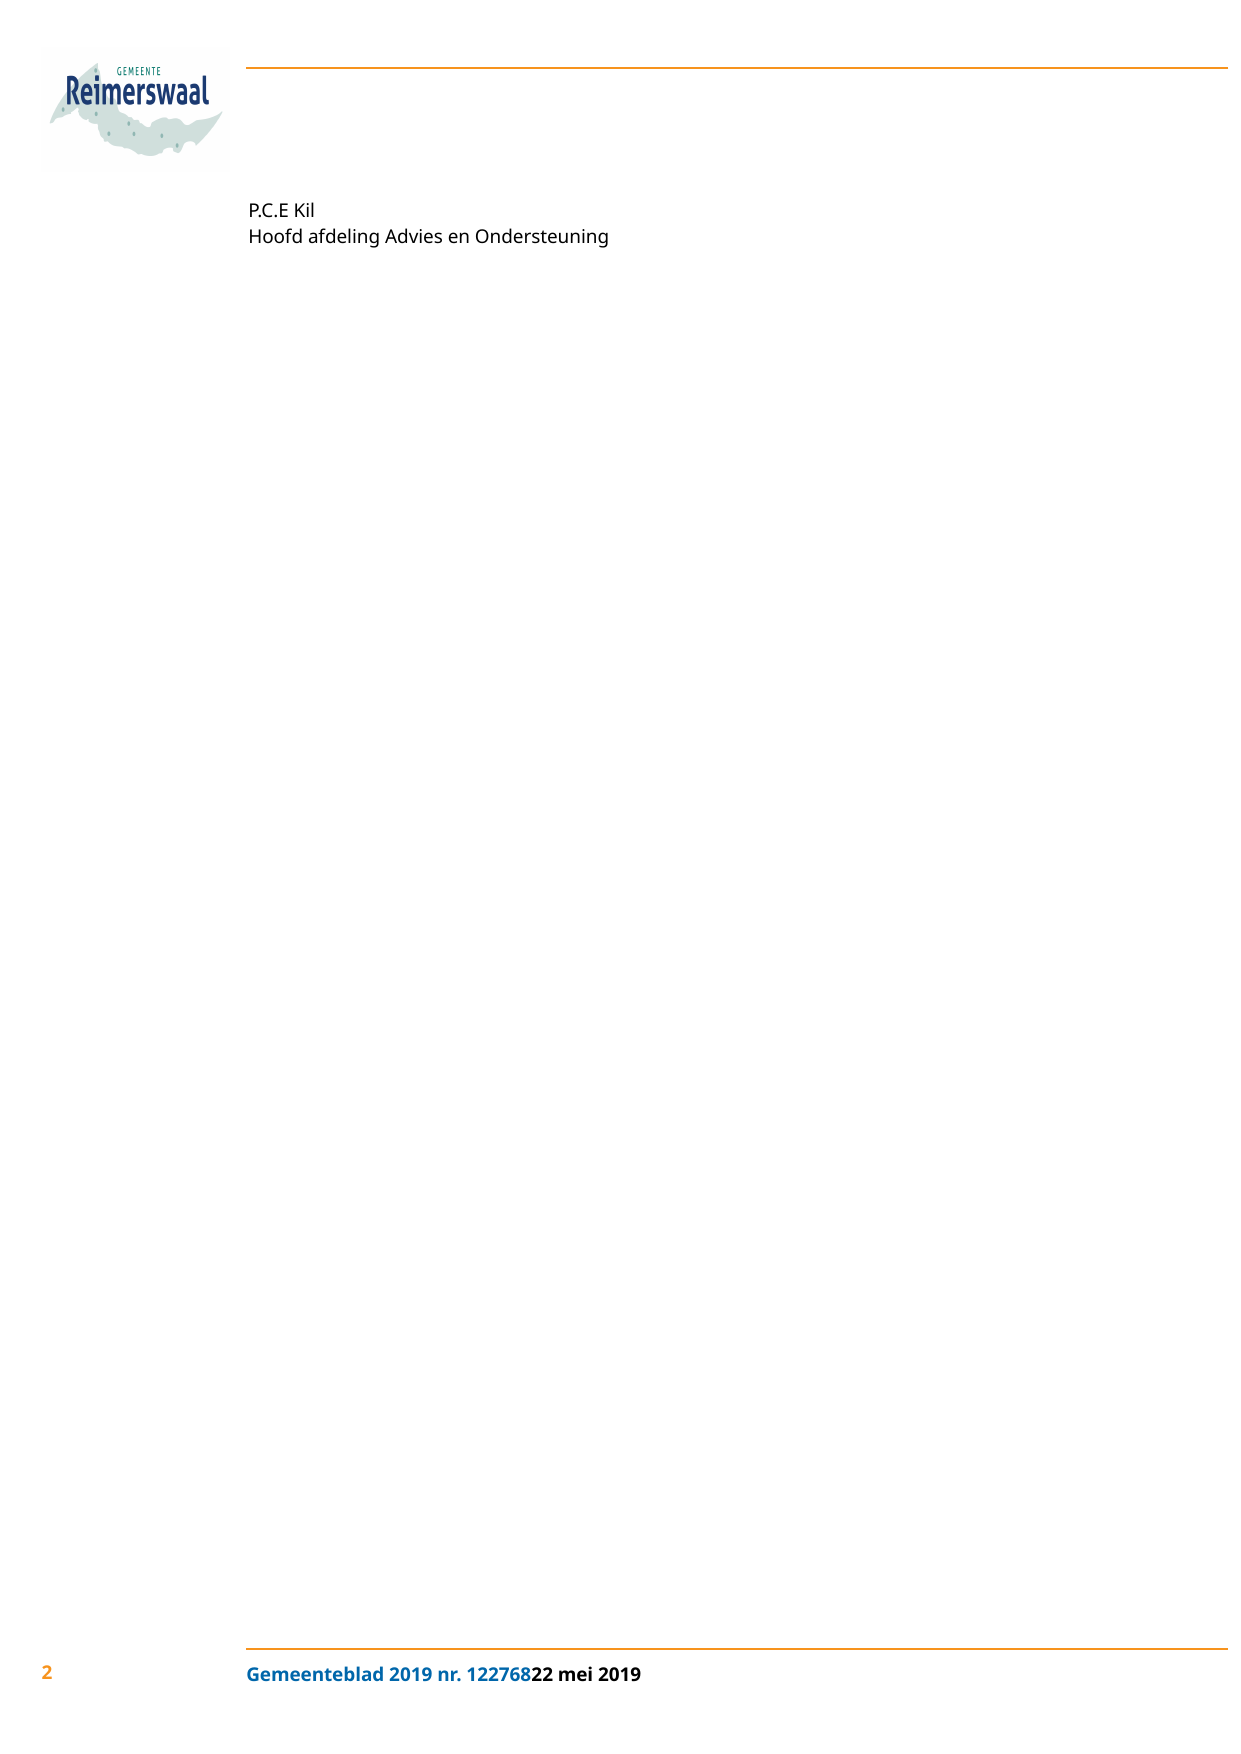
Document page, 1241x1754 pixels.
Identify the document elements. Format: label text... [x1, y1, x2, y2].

text Hoofd afdeling Advies en Ondersteuning [248, 223, 1152, 249]
text P.C.E Kil [248, 198, 1152, 223]
picture [41, 47, 231, 172]
